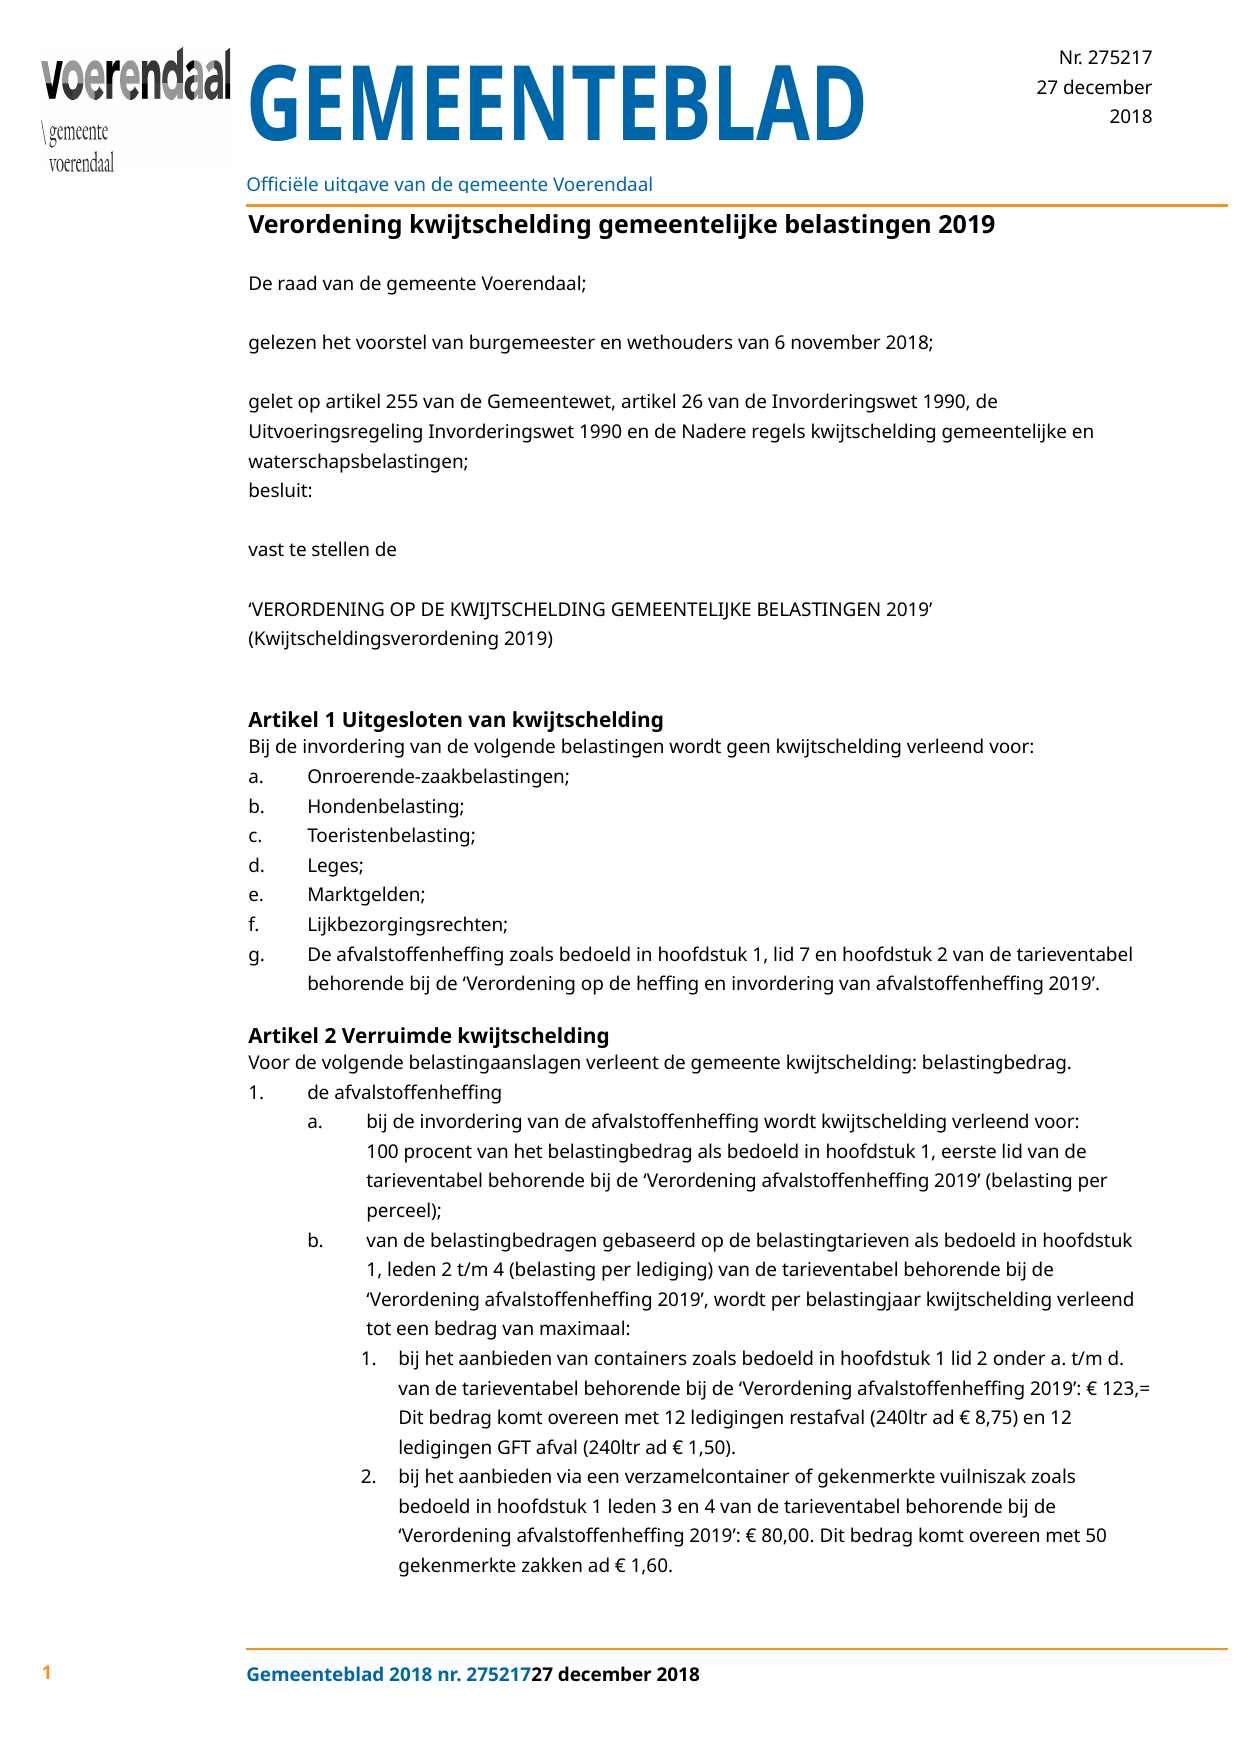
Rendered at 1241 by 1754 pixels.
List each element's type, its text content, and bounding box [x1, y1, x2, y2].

picture [41, 47, 231, 172]
list De afvalstoffenheffing zoals bedoeld in hoofdstuk 1, lid 7 en hoofdstuk 2 van de tarieventabel behorende bij de ‘Verordening op de heffing en invordering van afvalstoffenheffing 2019’. [248, 941, 1152, 996]
text gelet op artikel 255 van de Gemeentewet, artikel 26 van de Invorderingswet 1990, de Uitvoeringsregeling Invorderingswet 1990 en de Nadere regels kwijtschelding gemeentelijke en waterschapsbelastingen; [248, 389, 1152, 473]
text Artikel 1 Uitgesloten van kwijtschelding [248, 705, 1152, 734]
text De raad van de gemeente Voerendaal; [248, 270, 1152, 296]
list Hondenbelasting; [248, 793, 1152, 819]
text Verordening kwijtschelding gemeentelijke belastingen 2019 [248, 207, 1152, 241]
text besluit: [248, 477, 1152, 503]
text gelezen het voorstel van burgemeester en wethouders van 6 november 2018; [248, 329, 1152, 355]
list Toeristenbelasting; [248, 822, 1152, 848]
list 100 procent van het belastingbedrag als bedoeld in hoofdstuk 1, eerste lid van de tarieventabel behorende bij de ‘Verordening afvalstoffenheffing 2019’ (belasting per perceel); [307, 1138, 1152, 1223]
list van de belastingbedragen gebaseerd op de belastingtarieven als bedoeld in hoofdstuk 1, leden 2 t/m 4 (belasting per lediging) van de tarieventabel behorende bij de ‘Verordening afvalstoffenheffing 2019’, wordt per belastingjaar kwijtschelding verleend tot een bedrag van maximaal: [307, 1227, 1152, 1341]
list Onroerende-zaakbelastingen; [248, 763, 1152, 789]
list bij het aanbieden van containers zoals bedoeld in hoofdstuk 1 lid 2 onder a. t/m d. van de tarieventabel behorende bij de ‘Verordening afvalstoffenheffing 2019’: € 123,= Dit bedrag komt overeen met 12 ledigingen restafval (240ltr ad € 8,75) en 12 ledigingen GFT afval (240ltr ad € 1,50). [361, 1345, 1152, 1459]
text Bij de invordering van de volgende belastingen wordt geen kwijtschelding verleend voor: [248, 734, 1152, 759]
list bij het aanbieden via een verzamelcontainer of gekenmerkte vuilniszak zoals bedoeld in hoofdstuk 1 leden 3 en 4 van de tarieventabel behorende bij de ‘Verordening afvalstoffenheffing 2019’: € 80,00. Dit bedrag komt overeen met 50 gekenmerkte zakken ad € 1,60. [361, 1463, 1152, 1578]
text ‘VERORDENING OP DE KWIJTSCHELDING GEMEENTELIJKE BELASTINGEN 2019’ [248, 596, 1152, 621]
text Artikel 2 Verruimde kwijtschelding [248, 1021, 1152, 1049]
text (Kwijtscheldingsverordening 2019) [248, 625, 1152, 651]
list de afvalstoffenheffing [248, 1079, 1152, 1104]
list Leges; [248, 852, 1152, 878]
text Voor de volgende belastingaanslagen verleent de gemeente kwijtschelding: belastingbedrag. [248, 1049, 1152, 1075]
list bij de invordering van de afvalstoffenheffing wordt kwijtschelding verleend voor: [307, 1108, 1152, 1134]
list Lijkbezorgingsrechten; [248, 911, 1152, 937]
list Marktgelden; [248, 882, 1152, 907]
text vast te stellen de [248, 537, 1152, 562]
